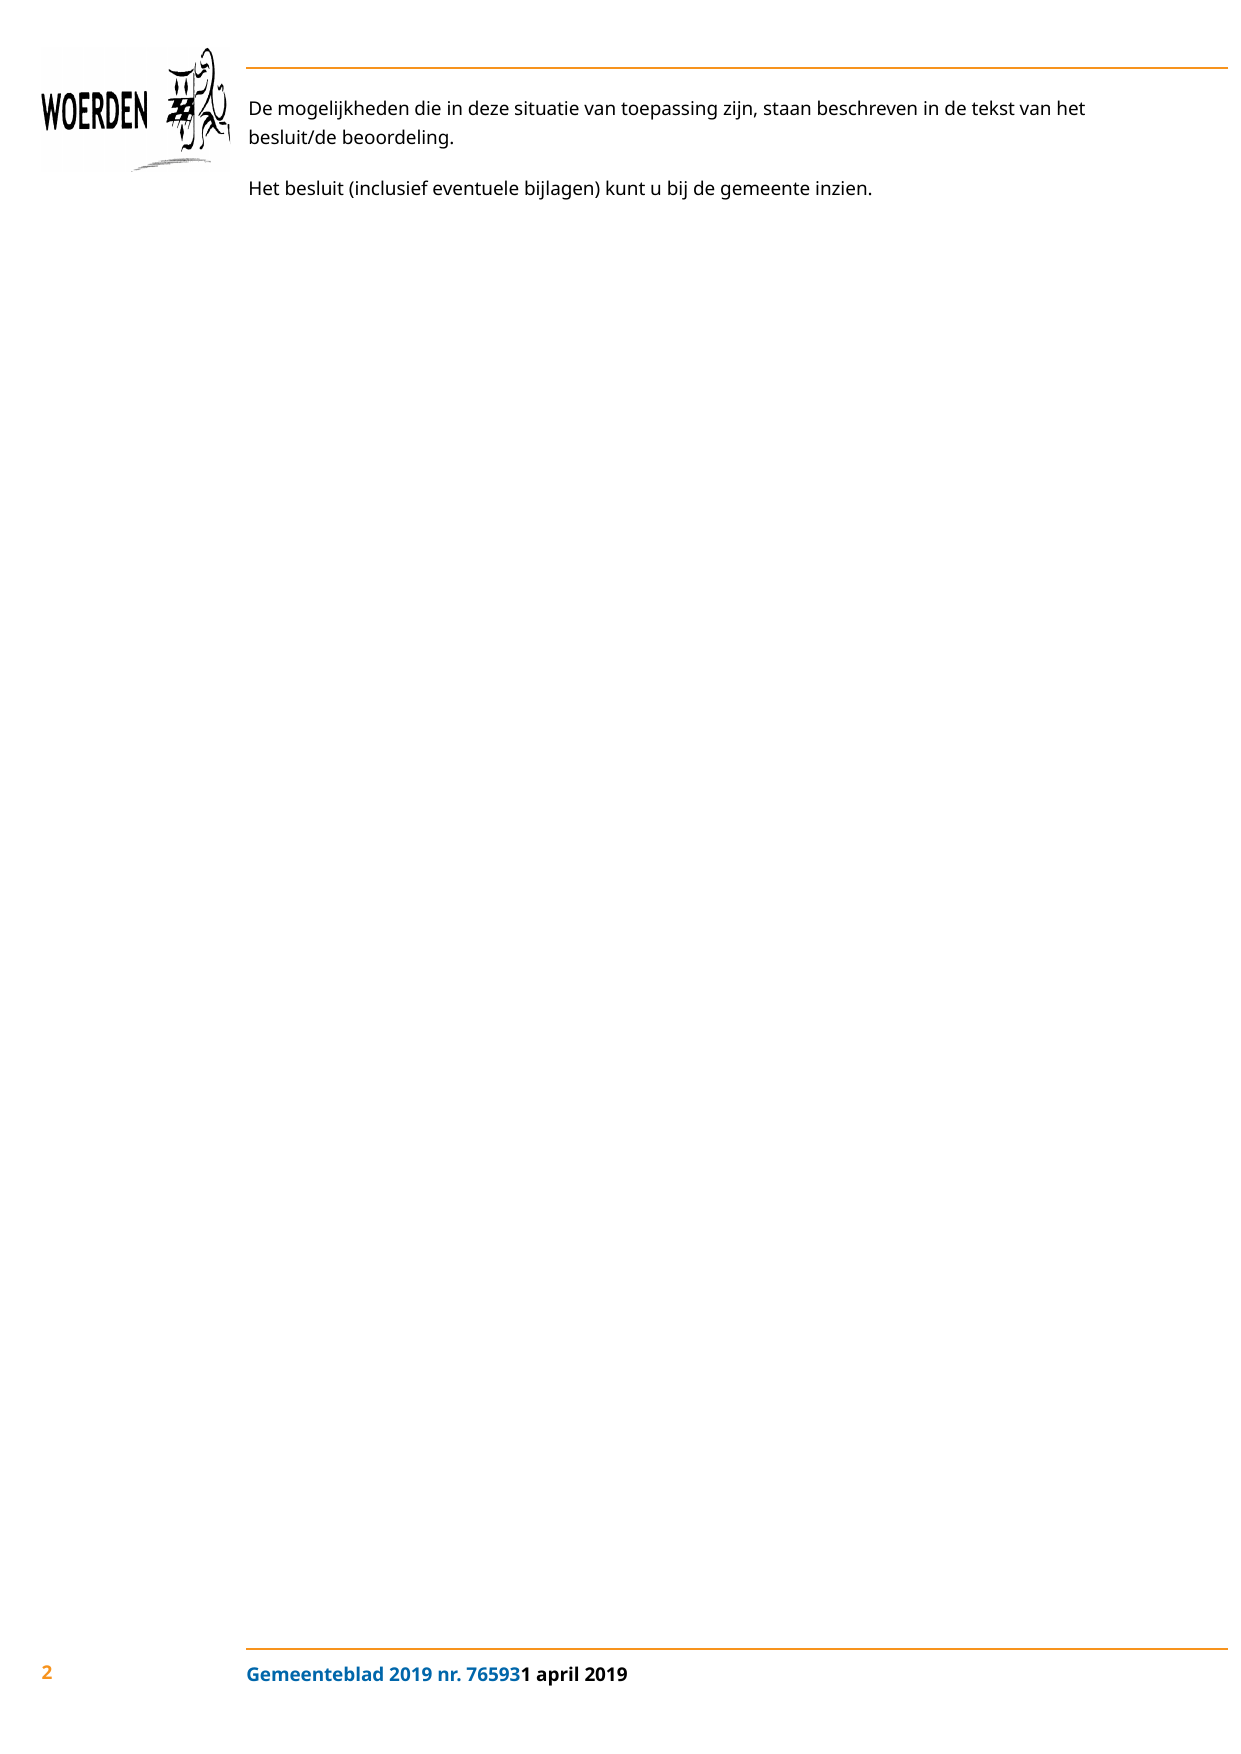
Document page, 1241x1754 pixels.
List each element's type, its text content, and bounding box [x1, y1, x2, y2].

picture [41, 47, 231, 172]
text Het besluit (inclusief eventuele bijlagen) kunt u bij de gemeente inzien. [248, 175, 1152, 201]
text De mogelijkheden die in deze situatie van toepassing zijn, staan beschreven in de tekst van het besluit/de beoordeling. [248, 95, 1152, 150]
